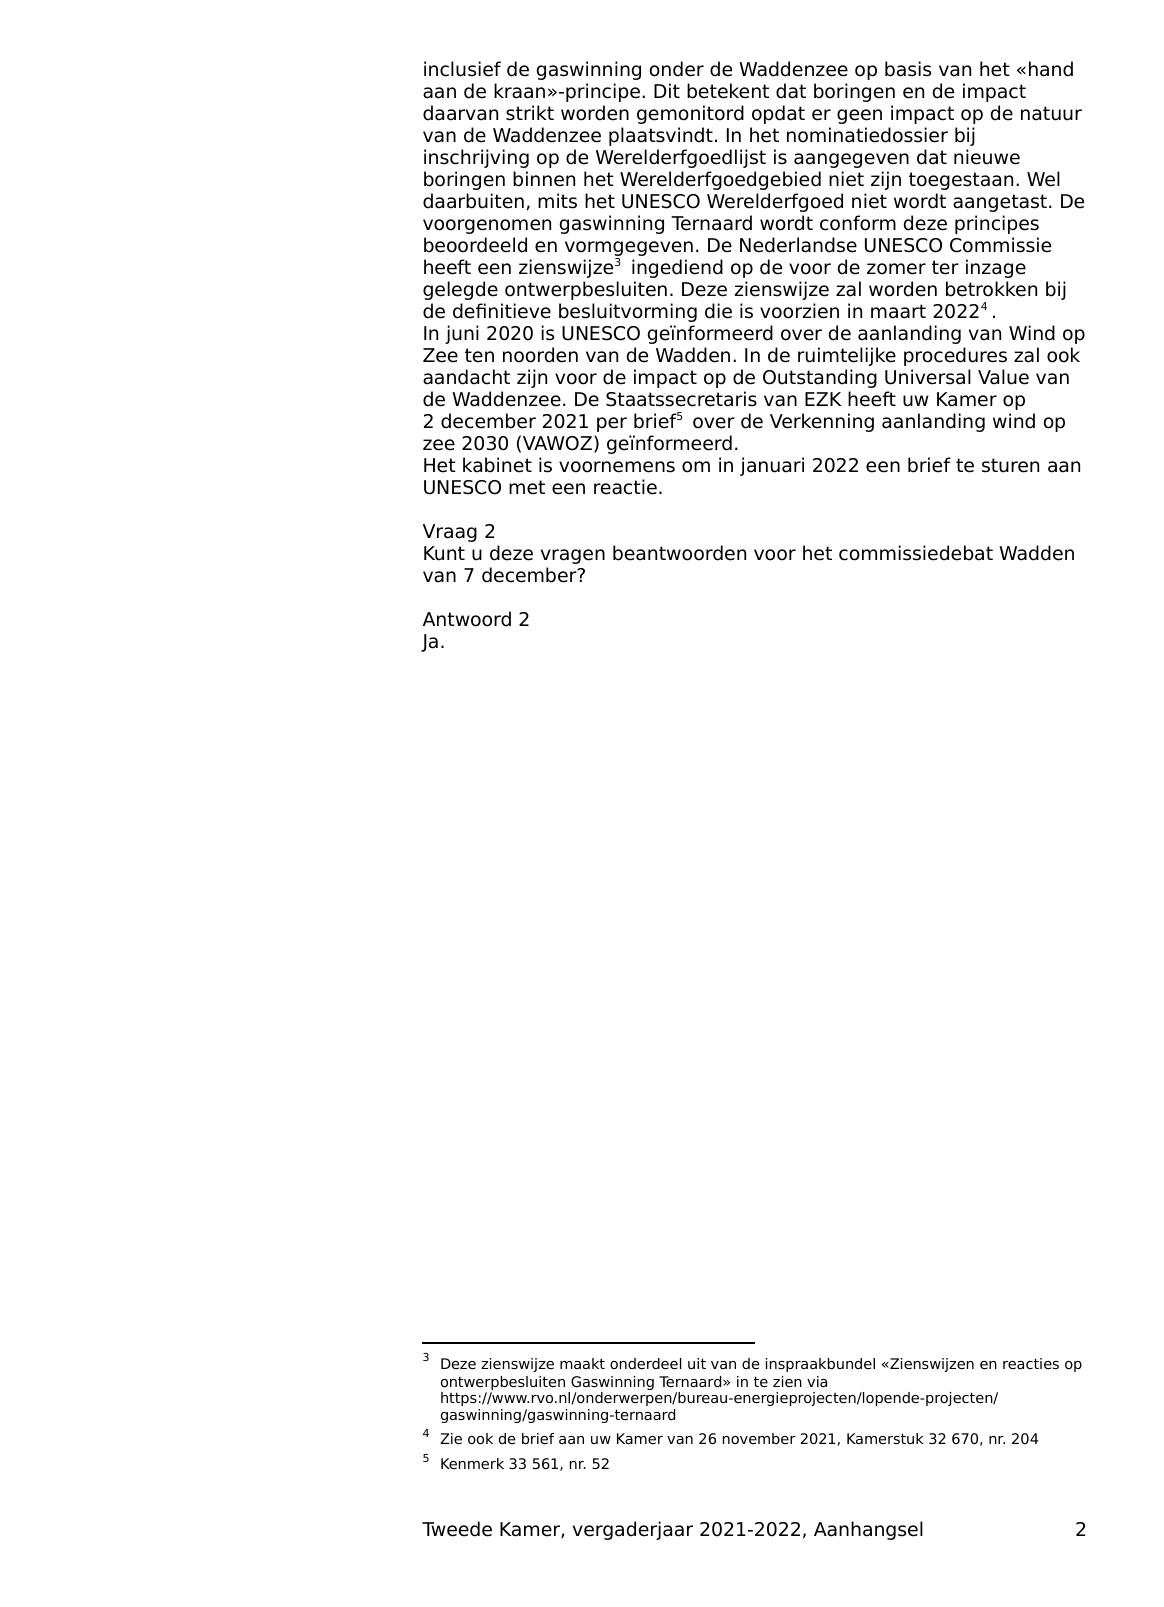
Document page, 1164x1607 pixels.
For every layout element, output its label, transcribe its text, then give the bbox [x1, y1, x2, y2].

text Het kabinet is voornemens om in januari 2022 een brief te sturen aan UNESCO met een reactie. [422, 455, 1087, 499]
text Vraag 2 [422, 521, 1087, 543]
text Kunt u deze vragen beantwoorden voor het commissiedebat Wadden van 7 december? [422, 543, 1087, 587]
text Zie ook de brief aan uw Kamer van 26 november 2021, Kamerstuk 32 670, nr. 204 [422, 1427, 1087, 1449]
text inclusief de gaswinning onder de Waddenzee op basis van het «hand aan de kraan»-principe. Dit betekent dat boringen en de impact daarvan strikt worden gemonitord opdat er geen impact op de natuur van de Waddenzee plaatsvindt. In het nominatiedossier bij inschrijving op de Werelderfgoedlijst is aangegeven dat nieuwe boringen binnen het Werelderfgoedgebied niet zijn toegestaan. Wel daarbuiten, mits het UNESCO Werelderfgoed niet wordt aangetast. De voorgenomen gaswinning Ternaard wordt conform deze principes beoordeeld en vormgegeven. De Nederlandse UNESCO Commissie heeft een zienswijze ingediend op de voor de zomer ter inzage gelegde ontwerpbesluiten. Deze zienswijze zal worden betrokken bij de definitieve besluitvorming die is voorzien in maart 2022. [422, 59, 1087, 323]
text Ja. [422, 631, 1087, 653]
text Antwoord 2 [422, 609, 1087, 631]
text Kenmerk 33 561, nr. 52 [422, 1452, 1087, 1474]
text Deze zienswijze maakt onderdeel uit van de inspraakbundel «Zienswijzen en reacties op ontwerpbesluiten Gaswinning Ternaard» in te zien via https://www.rvo.nl/onderwerpen/bureau-energieprojecten/lopende-projecten/gaswinning/gaswinning-ternaard [422, 1352, 1087, 1424]
text In juni 2020 is UNESCO geïnformeerd over de aanlanding van Wind op Zee ten noorden van de Wadden. In de ruimtelijke procedures zal ook aandacht zijn voor de impact op de Outstanding Universal Value van de Waddenzee. De Staatssecretaris van EZK heeft uw Kamer op 2 december 2021 per brief over de Verkenning aanlanding wind op zee 2030 (VAWOZ) geïnformeerd. [422, 323, 1087, 455]
